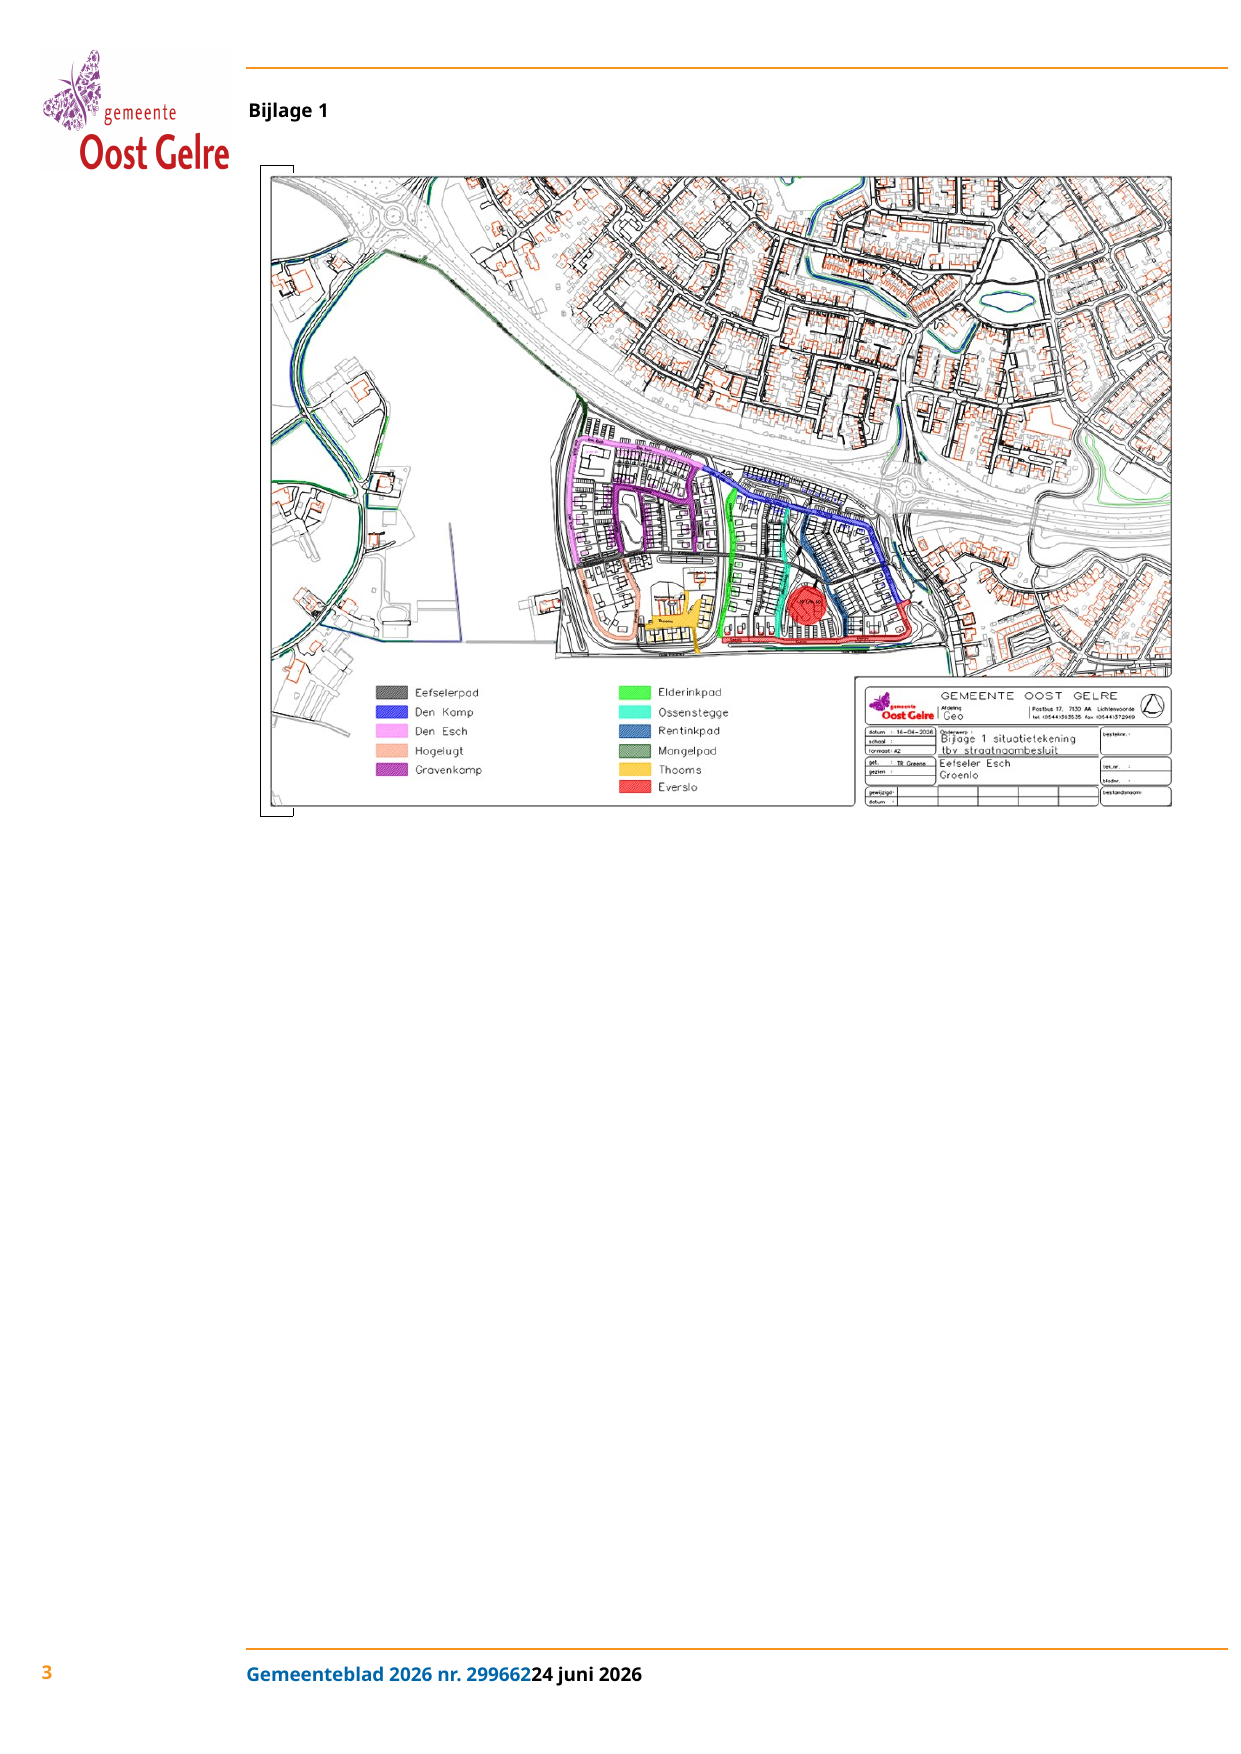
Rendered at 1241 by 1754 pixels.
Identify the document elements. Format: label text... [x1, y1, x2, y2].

text Bijlage 1 [248, 95, 1152, 123]
picture [268, 173, 1173, 808]
picture [41, 47, 231, 172]
